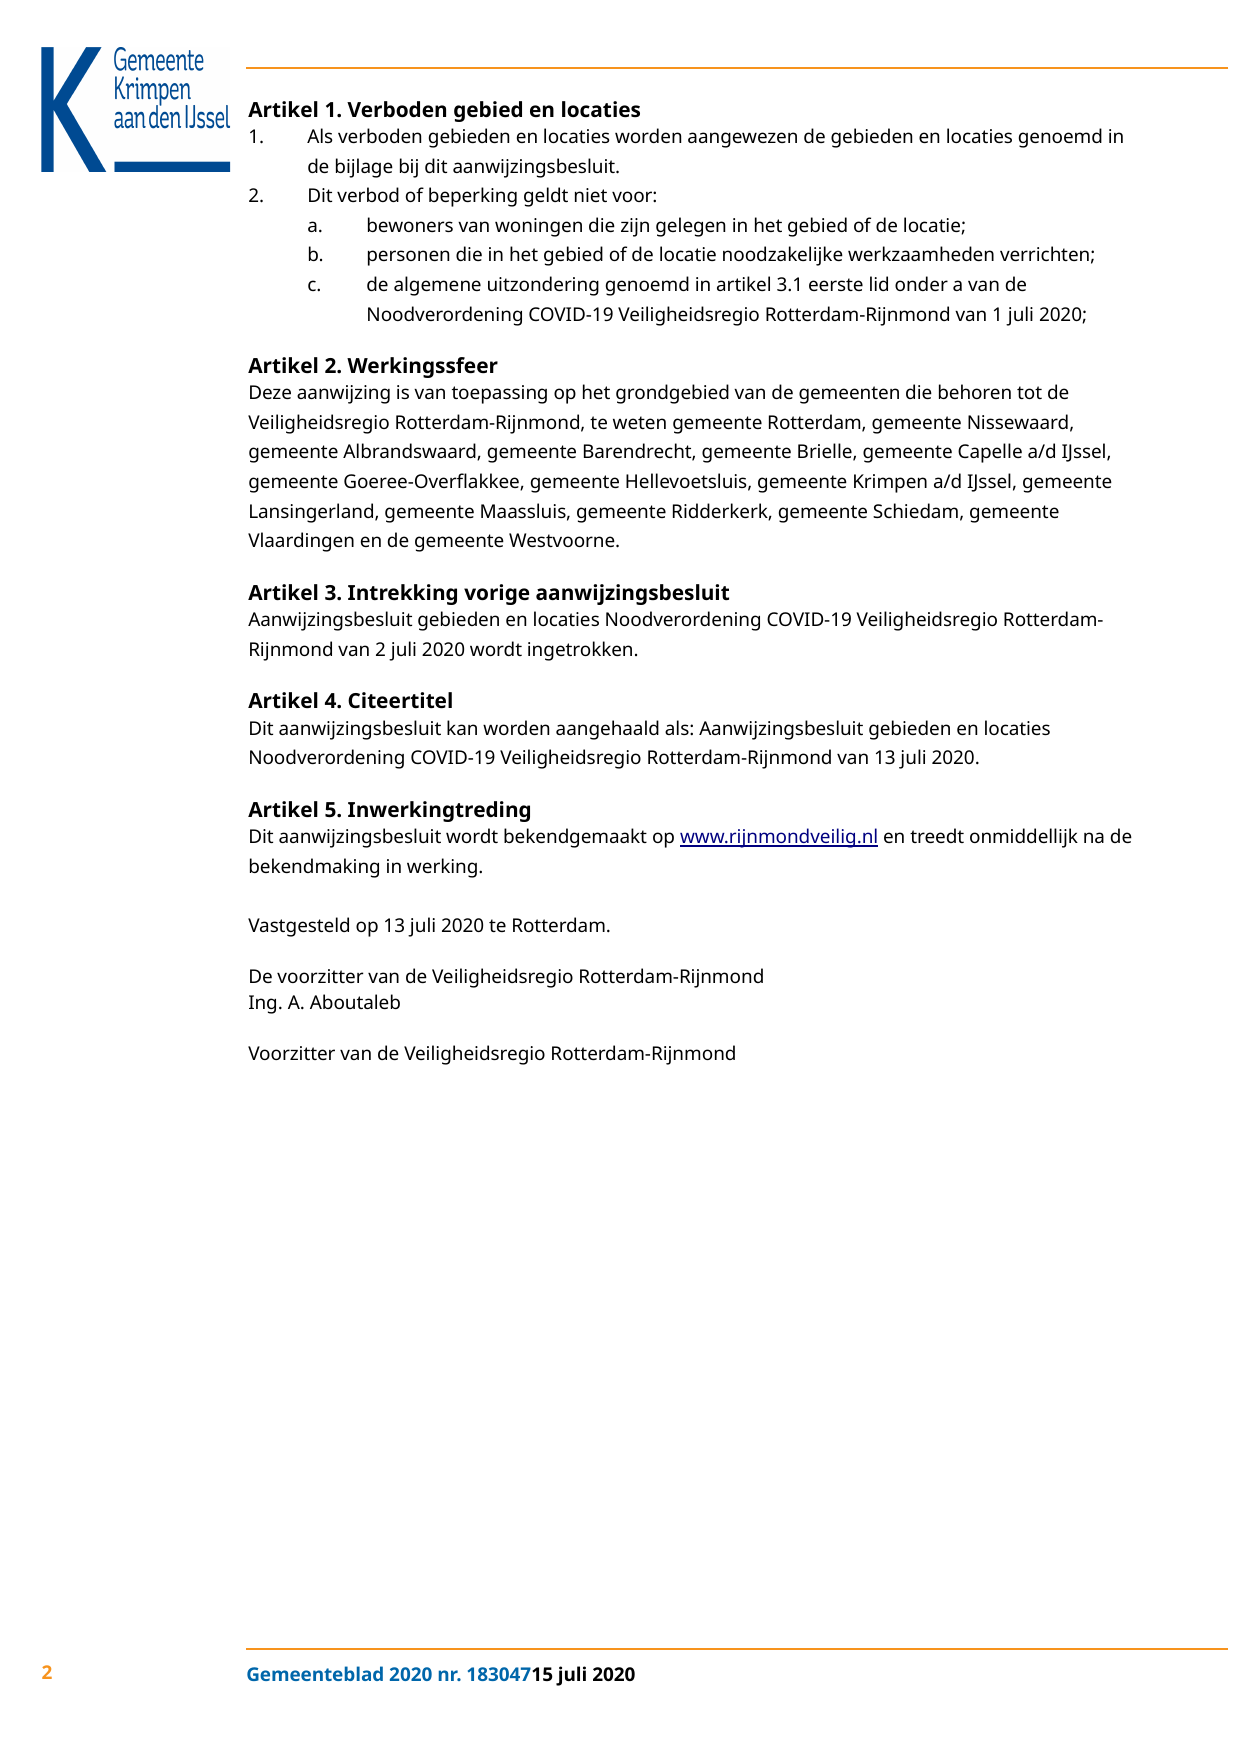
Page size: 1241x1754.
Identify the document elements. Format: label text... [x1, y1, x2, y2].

picture [41, 47, 231, 172]
text De voorzitter van de Veiligheidsregio Rotterdam-Rijnmond [248, 963, 1152, 989]
text Aanwijzingsbesluit gebieden en locaties Noodverordening COVID-19 Veiligheidsregio Rotterdam-Rijnmond van 2 juli 2020 wordt ingetrokken. [248, 606, 1152, 662]
list personen die in het gebied of de locatie noodzakelijke werkzaamheden verrichten; [307, 242, 1152, 267]
text Dit aanwijzingsbesluit kan worden aangehaald als: Aanwijzingsbesluit gebieden en locaties Noodverordening COVID-19 Veiligheidsregio Rotterdam-Rijnmond van 13 juli 2020. [248, 715, 1152, 770]
text Artikel 3. Intrekking vorige aanwijzingsbesluit [248, 578, 1152, 606]
text Vastgesteld op 13 juli 2020 te Rotterdam. [248, 912, 1152, 938]
list bewoners van woningen die zijn gelegen in het gebied of de locatie; [307, 212, 1152, 238]
text Deze aanwijzing is van toepassing op het grondgebied van de gemeenten die behoren tot de Veiligheidsregio Rotterdam-Rijnmond, te weten gemeente Rotterdam, gemeente Nissewaard, gemeente Albrandswaard, gemeente Barendrecht, gemeente Brielle, gemeente Capelle a/d IJssel, gemeente Goeree-Overflakkee, gemeente Hellevoetsluis, gemeente Krimpen a/d IJssel, gemeente Lansingerland, gemeente Maassluis, gemeente Ridderkerk, gemeente Schiedam, gemeente Vlaardingen en de gemeente Westvoorne. [248, 379, 1152, 553]
text Artikel 1. Verboden gebied en locaties [248, 95, 1152, 123]
text Artikel 2. Werkingssfeer [248, 351, 1152, 379]
text Voorzitter van de Veiligheidsregio Rotterdam-Rijnmond [248, 1041, 1152, 1066]
text Ing. A. Aboutaleb [248, 989, 1152, 1015]
text Artikel 4. Citeertitel [248, 686, 1152, 715]
list Dit verbod of beperking geldt niet voor: [248, 182, 1152, 208]
list Als verboden gebieden en locaties worden aangewezen de gebieden en locaties genoemd in de bijlage bij dit aanwijzingsbesluit. [248, 123, 1152, 178]
text Artikel 5. Inwerkingtreding [248, 795, 1152, 823]
text Dit aanwijzingsbesluit wordt bekendgemaakt op www.rijnmondveilig.nl en treedt onmiddellijk na de bekendmaking in werking. [248, 823, 1152, 878]
list de algemene uitzondering genoemd in artikel 3.1 eerste lid onder a van de Noodverordening COVID-19 Veiligheidsregio Rotterdam-Rijnmond van 1 juli 2020; [307, 271, 1152, 326]
